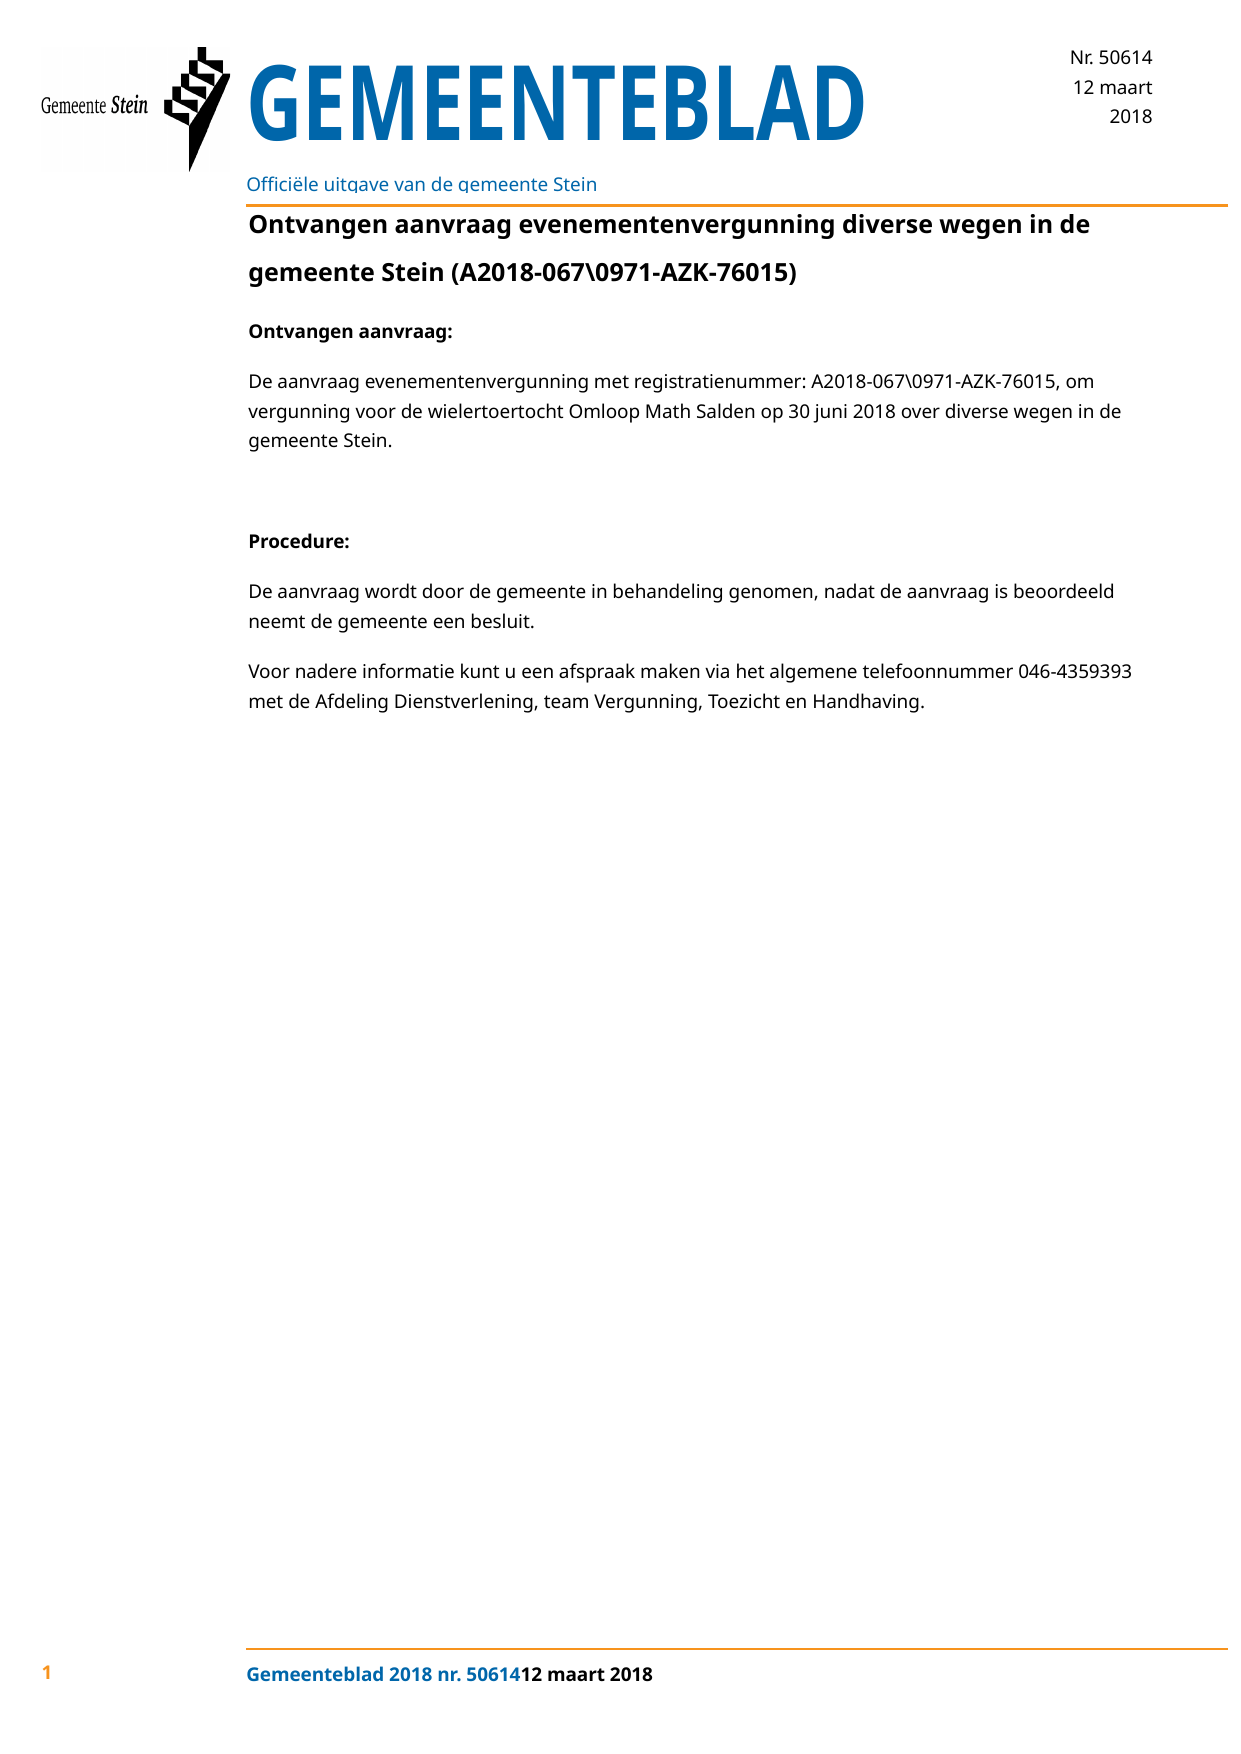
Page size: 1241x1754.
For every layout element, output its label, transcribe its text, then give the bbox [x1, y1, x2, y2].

text Ontvangen aanvraag evenementenvergunning diverse wegen in de gemeente Stein (A2018-067\0971-AZK-76015) [248, 207, 1152, 288]
text De aanvraag evenementenvergunning met registratienummer: A2018-067\0971-AZK-76015, om vergunning voor de wielertoertocht Omloop Math Salden op 30 juni 2018 over diverse wegen in de gemeente Stein. [248, 368, 1152, 453]
picture [41, 47, 231, 172]
text De aanvraag wordt door de gemeente in behandeling genomen, nadat de aanvraag is beoordeeld neemt de gemeente een besluit. [248, 579, 1152, 634]
text Voor nadere informatie kunt u een afspraak maken via het algemene telefoonnummer 046-4359393 met de Afdeling Dienstverlening, team Vergunning, Toezicht en Handhaving. [248, 659, 1152, 714]
text Ontvangen aanvraag: [248, 318, 1152, 344]
text Procedure: [248, 528, 1152, 554]
